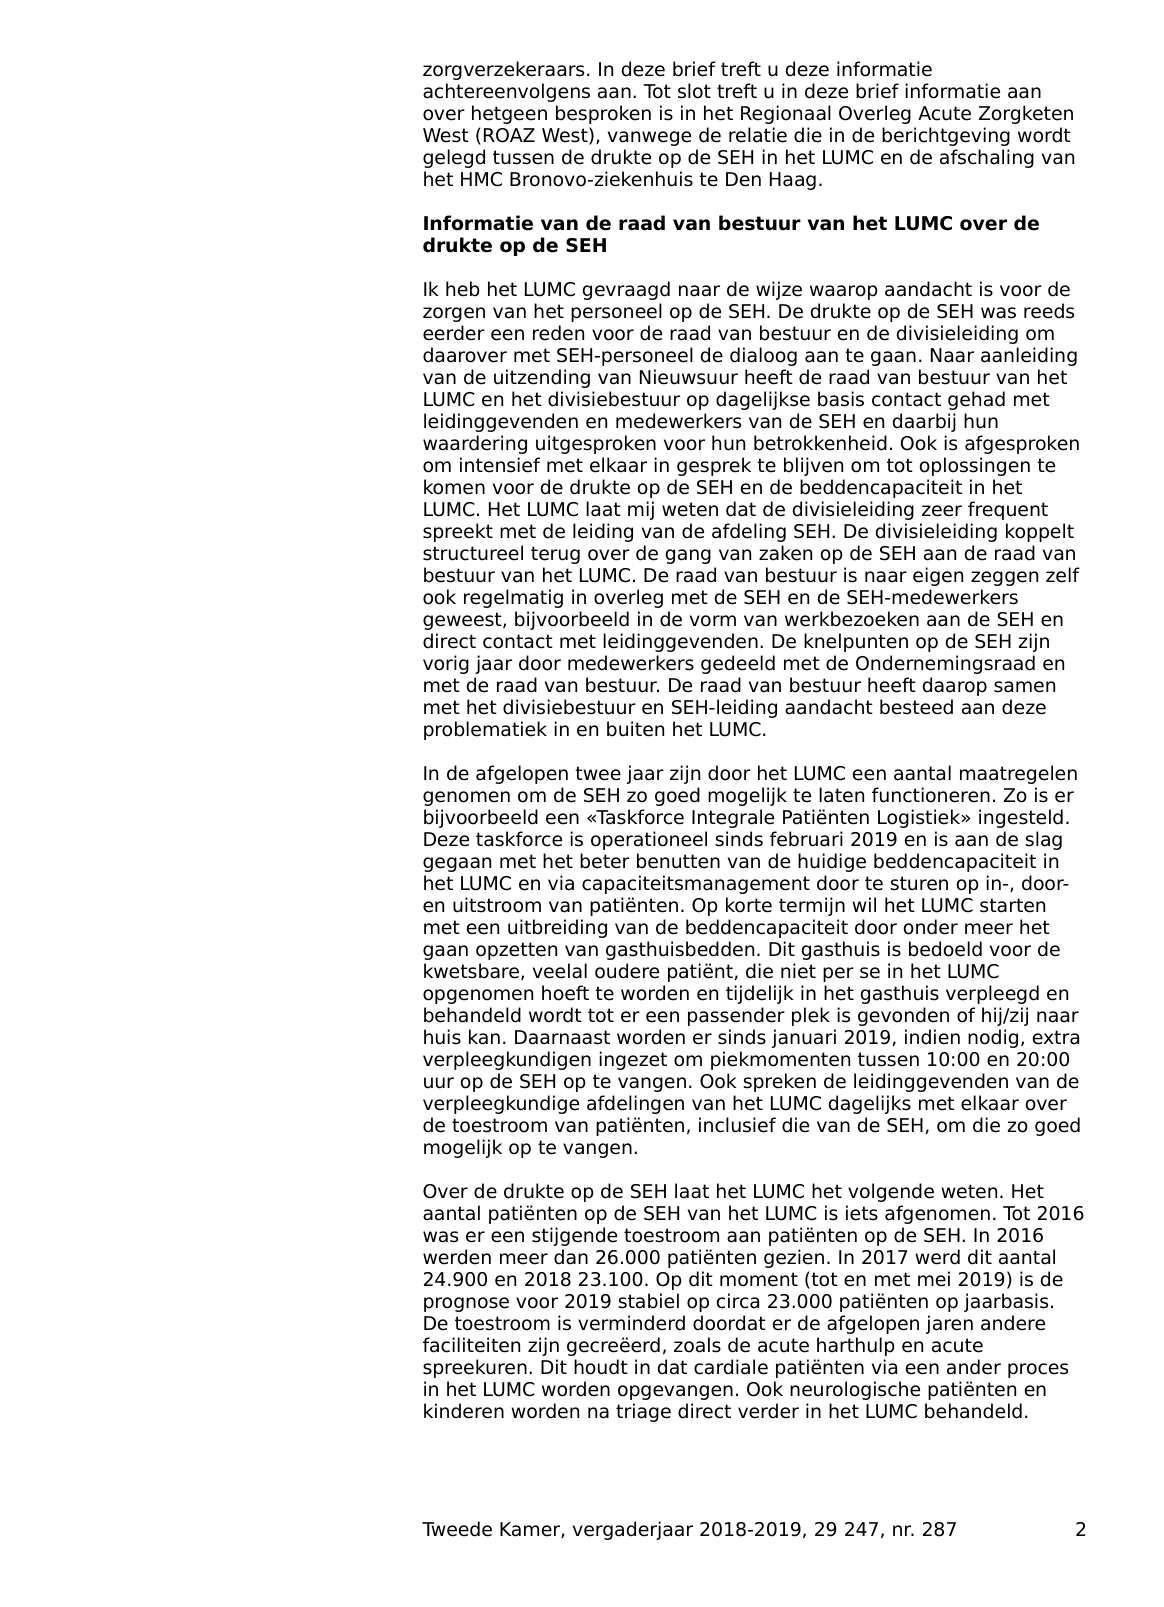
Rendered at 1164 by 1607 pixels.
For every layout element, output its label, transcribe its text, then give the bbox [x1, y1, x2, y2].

subtitle Informatie van de raad van bestuur van het LUMC over de drukte op de SEH [422, 213, 1087, 257]
text In de afgelopen twee jaar zijn door het LUMC een aantal maatregelen genomen om de SEH zo goed mogelijk te laten functioneren. Zo is er bijvoorbeeld een «Taskforce Integrale Patiënten Logistiek» ingesteld. Deze taskforce is operationeel sinds februari 2019 en is aan de slag gegaan met het beter benutten van de huidige beddencapaciteit in het LUMC en via capaciteitsmanagement door te sturen op in-, door- en uitstroom van patiënten. Op korte termijn wil het LUMC starten met een uitbreiding van de beddencapaciteit door onder meer het gaan opzetten van gasthuisbedden. Dit gasthuis is bedoeld voor de kwetsbare, veelal oudere patiënt, die niet per se in het LUMC opgenomen hoeft te worden en tijdelijk in het gasthuis verpleegd en behandeld wordt tot er een passender plek is gevonden of hij/zij naar huis kan. Daarnaast worden er sinds januari 2019, indien nodig, extra verpleegkundigen ingezet om piekmomenten tussen 10:00 en 20:00 uur op de SEH op te vangen. Ook spreken de leidinggevenden van de verpleegkundige afdelingen van het LUMC dagelijks met elkaar over de toestroom van patiënten, inclusief die van de SEH, om die zo goed mogelijk op te vangen. [422, 763, 1087, 1159]
text Over de drukte op de SEH laat het LUMC het volgende weten. Het aantal patiënten op de SEH van het LUMC is iets afgenomen. Tot 2016 was er een stijgende toestroom aan patiënten op de SEH. In 2016 werden meer dan 26.000 patiënten gezien. In 2017 werd dit aantal 24.900 en 2018 23.100. Op dit moment (tot en met mei 2019) is de prognose voor 2019 stabiel op circa 23.000 patiënten op jaarbasis. De toestroom is verminderd doordat er de afgelopen jaren andere faciliteiten zijn gecreëerd, zoals de acute harthulp en acute spreekuren. Dit houdt in dat cardiale patiënten via een ander proces in het LUMC worden opgevangen. Ook neurologische patiënten en kinderen worden na triage direct verder in het LUMC behandeld. [422, 1181, 1087, 1423]
text zorgverzekeraars. In deze brief treft u deze informatie achtereenvolgens aan. Tot slot treft u in deze brief informatie aan over hetgeen besproken is in het Regionaal Overleg Acute Zorgketen West (ROAZ West), vanwege de relatie die in de berichtgeving wordt gelegd tussen de drukte op de SEH in het LUMC en de afschaling van het HMC Bronovo-ziekenhuis te Den Haag. [422, 59, 1087, 191]
text Ik heb het LUMC gevraagd naar de wijze waarop aandacht is voor de zorgen van het personeel op de SEH. De drukte op de SEH was reeds eerder een reden voor de raad van bestuur en de divisieleiding om daarover met SEH-personeel de dialoog aan te gaan. Naar aanleiding van de uitzending van Nieuwsuur heeft de raad van bestuur van het LUMC en het divisiebestuur op dagelijkse basis contact gehad met leidinggevenden en medewerkers van de SEH en daarbij hun waardering uitgesproken voor hun betrokkenheid. Ook is afgesproken om intensief met elkaar in gesprek te blijven om tot oplossingen te komen voor de drukte op de SEH en de beddencapaciteit in het LUMC. Het LUMC laat mij weten dat de divisieleiding zeer frequent spreekt met de leiding van de afdeling SEH. De divisieleiding koppelt structureel terug over de gang van zaken op de SEH aan de raad van bestuur van het LUMC. De raad van bestuur is naar eigen zeggen zelf ook regelmatig in overleg met de SEH en de SEH-medewerkers geweest, bijvoorbeeld in de vorm van werkbezoeken aan de SEH en direct contact met leidinggevenden. De knelpunten op de SEH zijn vorig jaar door medewerkers gedeeld met de Ondernemingsraad en met de raad van bestuur. De raad van bestuur heeft daarop samen met het divisiebestuur en SEH-leiding aandacht besteed aan deze problematiek in en buiten het LUMC. [422, 279, 1087, 741]
